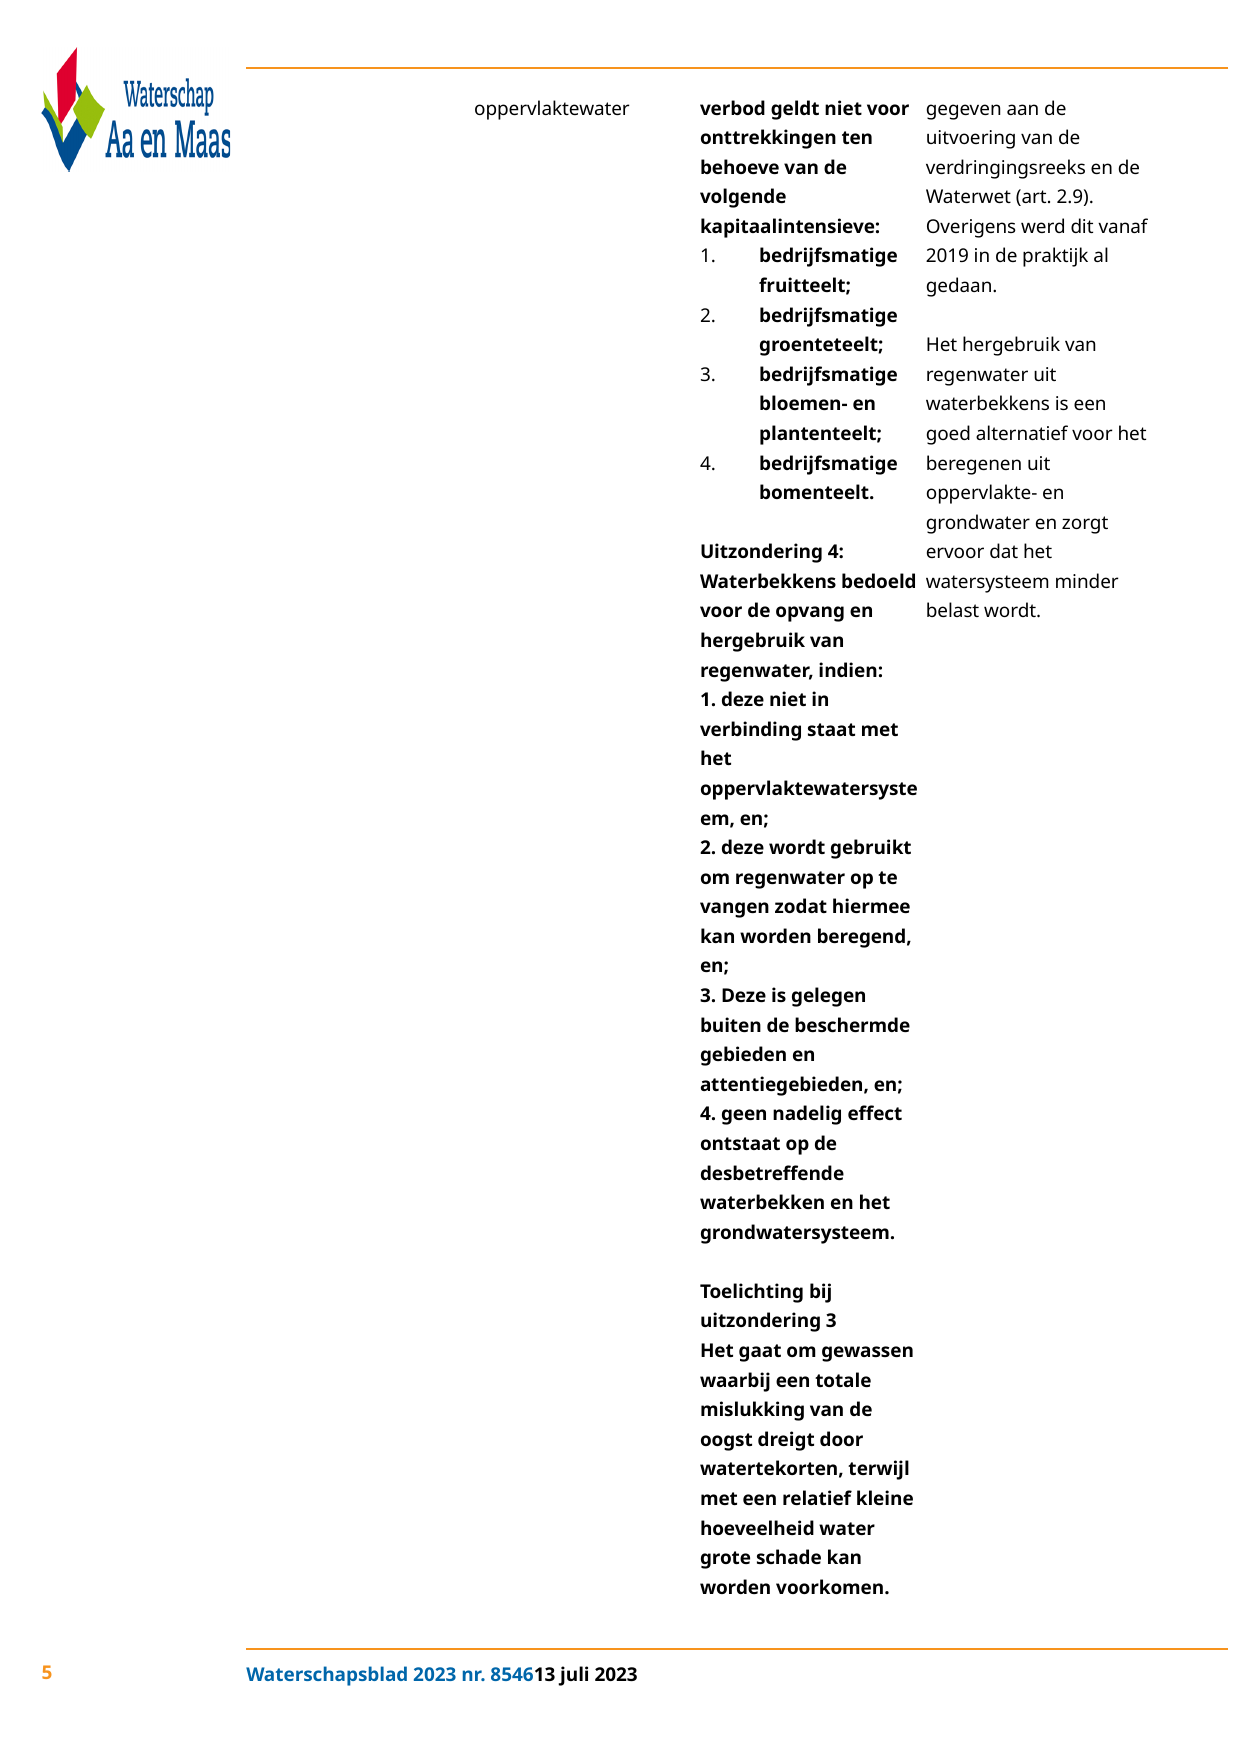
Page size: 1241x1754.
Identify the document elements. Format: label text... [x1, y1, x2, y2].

picture [41, 47, 231, 172]
table_cell oppervlaktewater [474, 95, 700, 1600]
table_cell gegeven aan de uitvoering van de verdringingsreeks en de Waterwet (art. 2.9). Overigens werd dit vanaf 2019 in de praktijk al gedaan. Het hergebruik van regenwater uit waterbekkens is een goed alternatief voor het beregenen uit oppervlakte- en grondwater en zorgt ervoor dat het watersysteem minder belast wordt. [926, 95, 1152, 1600]
table_cell verbod geldt niet voor onttrekkingen ten behoeve van de volgende kapitaalintensieve: bedrijfsmatige fruitteelt; bedrijfsmatige groenteteelt; bedrijfsmatige bloemen- en plantenteelt; bedrijfsmatige bomenteelt. Uitzondering 4: Waterbekkens bedoeld voor de opvang en hergebruik van regenwater, indien: 1. deze niet in verbinding staat met het oppervlaktewatersysteem, en; 2. deze wordt gebruikt om regenwater op te vangen zodat hiermee kan worden beregend, en; 3. Deze is gelegen buiten de beschermde gebieden en attentiegebieden, en; 4. geen nadelig effect ontstaat op de desbetreffende waterbekken en het grondwatersysteem. Toelichting bij uitzondering 3 Het gaat om gewassen waarbij een totale mislukking van de oogst dreigt door watertekorten, terwijl met een relatief kleine hoeveelheid water grote schade kan worden voorkomen. [700, 95, 926, 1600]
table_cell [248, 95, 474, 1600]
